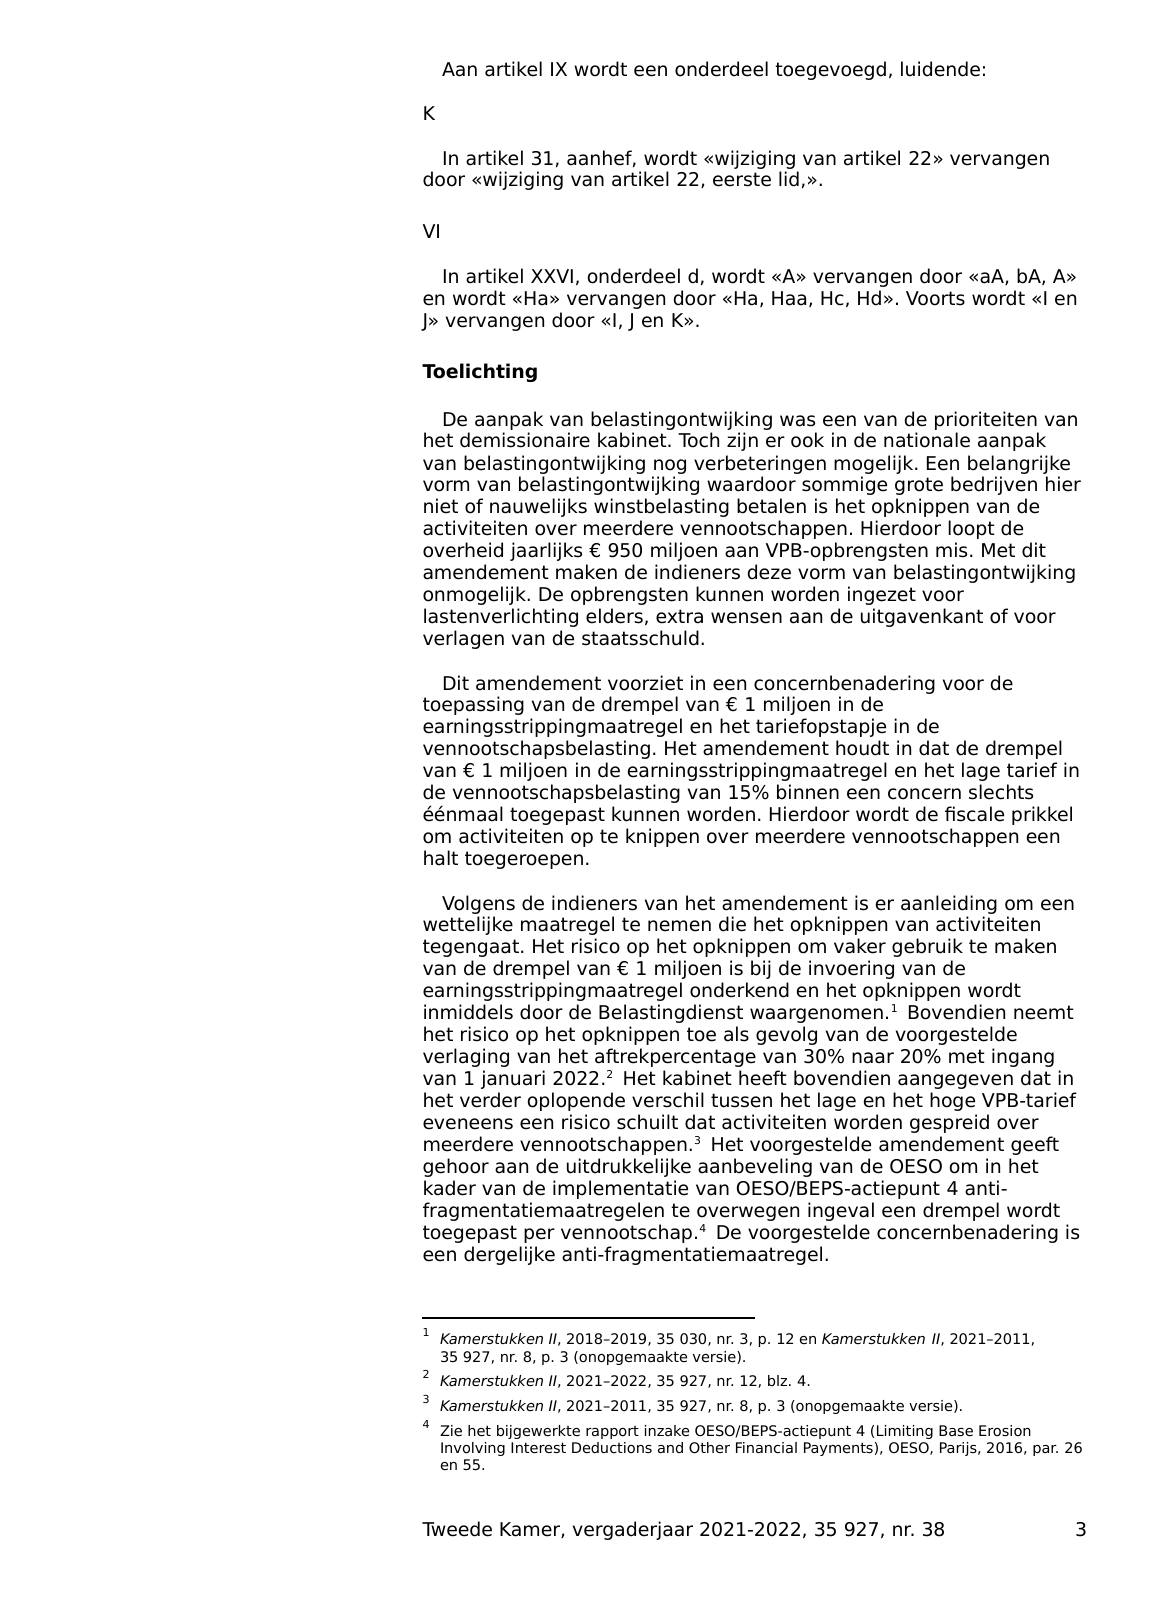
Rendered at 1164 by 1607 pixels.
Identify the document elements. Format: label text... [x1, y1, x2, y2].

text Dit amendement voorziet in een concernbenadering voor de toepassing van de drempel van € 1 miljoen in de earningsstrippingmaatregel en het tariefopstapje in de vennootschapsbelasting. Het amendement houdt in dat de drempel van € 1 miljoen in de earningsstrippingmaatregel en het lage tarief in de vennootschapsbelasting van 15% binnen een concern slechts éénmaal toegepast kunnen worden. Hierdoor wordt de fiscale prikkel om activiteiten op te knippen over meerdere vennootschappen een halt toegeroepen. [422, 672, 1087, 870]
subtitle Toelichting [422, 361, 1087, 383]
text De aanpak van belastingontwijking was een van de prioriteiten van het demissionaire kabinet. Toch zijn er ook in de nationale aanpak van belastingontwijking nog verbeteringen mogelijk. Een belangrijke vorm van belastingontwijking waardoor sommige grote bedrijven hier niet of nauwelijks winstbelasting betalen is het opknippen van de activiteiten over meerdere vennootschappen. Hierdoor loopt de overheid jaarlijks € 950 miljoen aan VPB-opbrengsten mis. Met dit amendement maken de indieners deze vorm van belastingontwijking onmogelijk. De opbrengsten kunnen worden ingezet voor lastenverlichting elders, extra wensen aan de uitgavenkant of voor verlagen van de staatsschuld. [422, 408, 1087, 650]
text Volgens de indieners van het amendement is er aanleiding om een wettelijke maatregel te nemen die het opknippen van activiteiten tegengaat. Het risico op het opknippen om vaker gebruik te maken van de drempel van € 1 miljoen is bij de invoering van de earningsstrippingmaatregel onderkend en het opknippen wordt inmiddels door de Belastingdienst waargenomen. Bovendien neemt het risico op het opknippen toe als gevolg van de voorgestelde verlaging van het aftrekpercentage van 30% naar 20% met ingang van 1 januari 2022. Het kabinet heeft bovendien aangegeven dat in het verder oplopende verschil tussen het lage en het hoge VPB-tarief eveneens een risico schuilt dat activiteiten worden gespreid over meerdere vennootschappen. Het voorgestelde amendement geeft gehoor aan de uitdrukkelijke aanbeveling van de OESO om in het kader van de implementatie van OESO/BEPS-actiepunt 4 anti-fragmentatiemaatregelen te overwegen ingeval een drempel wordt toegepast per vennootschap. De voorgestelde concernbenadering is een dergelijke anti-fragmentatiemaatregel. [422, 892, 1087, 1266]
text K [422, 103, 1087, 125]
text In artikel XXVI, onderdeel d, wordt «A» vervangen door «aA, bA, A» en wordt «Ha» vervangen door «Ha, Haa, Hc, Hd». Voorts wordt «I en J» vervangen door «I, J en K». [422, 266, 1087, 331]
text Aan artikel IX wordt een onderdeel toegevoegd, luidende: [422, 59, 1087, 81]
text In artikel 31, aanhef, wordt «wijziging van artikel 22» vervangen door «wijziging van artikel 22, eerste lid,». [422, 147, 1087, 191]
text Kamerstukken II, 2018–2019, 35 030, nr. 3, p. 12 en Kamerstukken II, 2021–2011, 35 927, nr. 8, p. 3 (onopgemaakte versie). [422, 1327, 1087, 1366]
text Kamerstukken II, 2021–2011, 35 927, nr. 8, p. 3 (onopgemaakte versie). [422, 1393, 1087, 1416]
text Zie het bijgewerkte rapport inzake OESO/BEPS-actiepunt 4 (Limiting Base Erosion Involving Interest Deductions and Other Financial Payments), OESO, Parijs, 2016, par. 26 en 55. [422, 1418, 1087, 1474]
text Kamerstukken II, 2021–2022, 35 927, nr. 12, blz. 4. [422, 1368, 1087, 1391]
subtitle VI [422, 221, 1087, 243]
